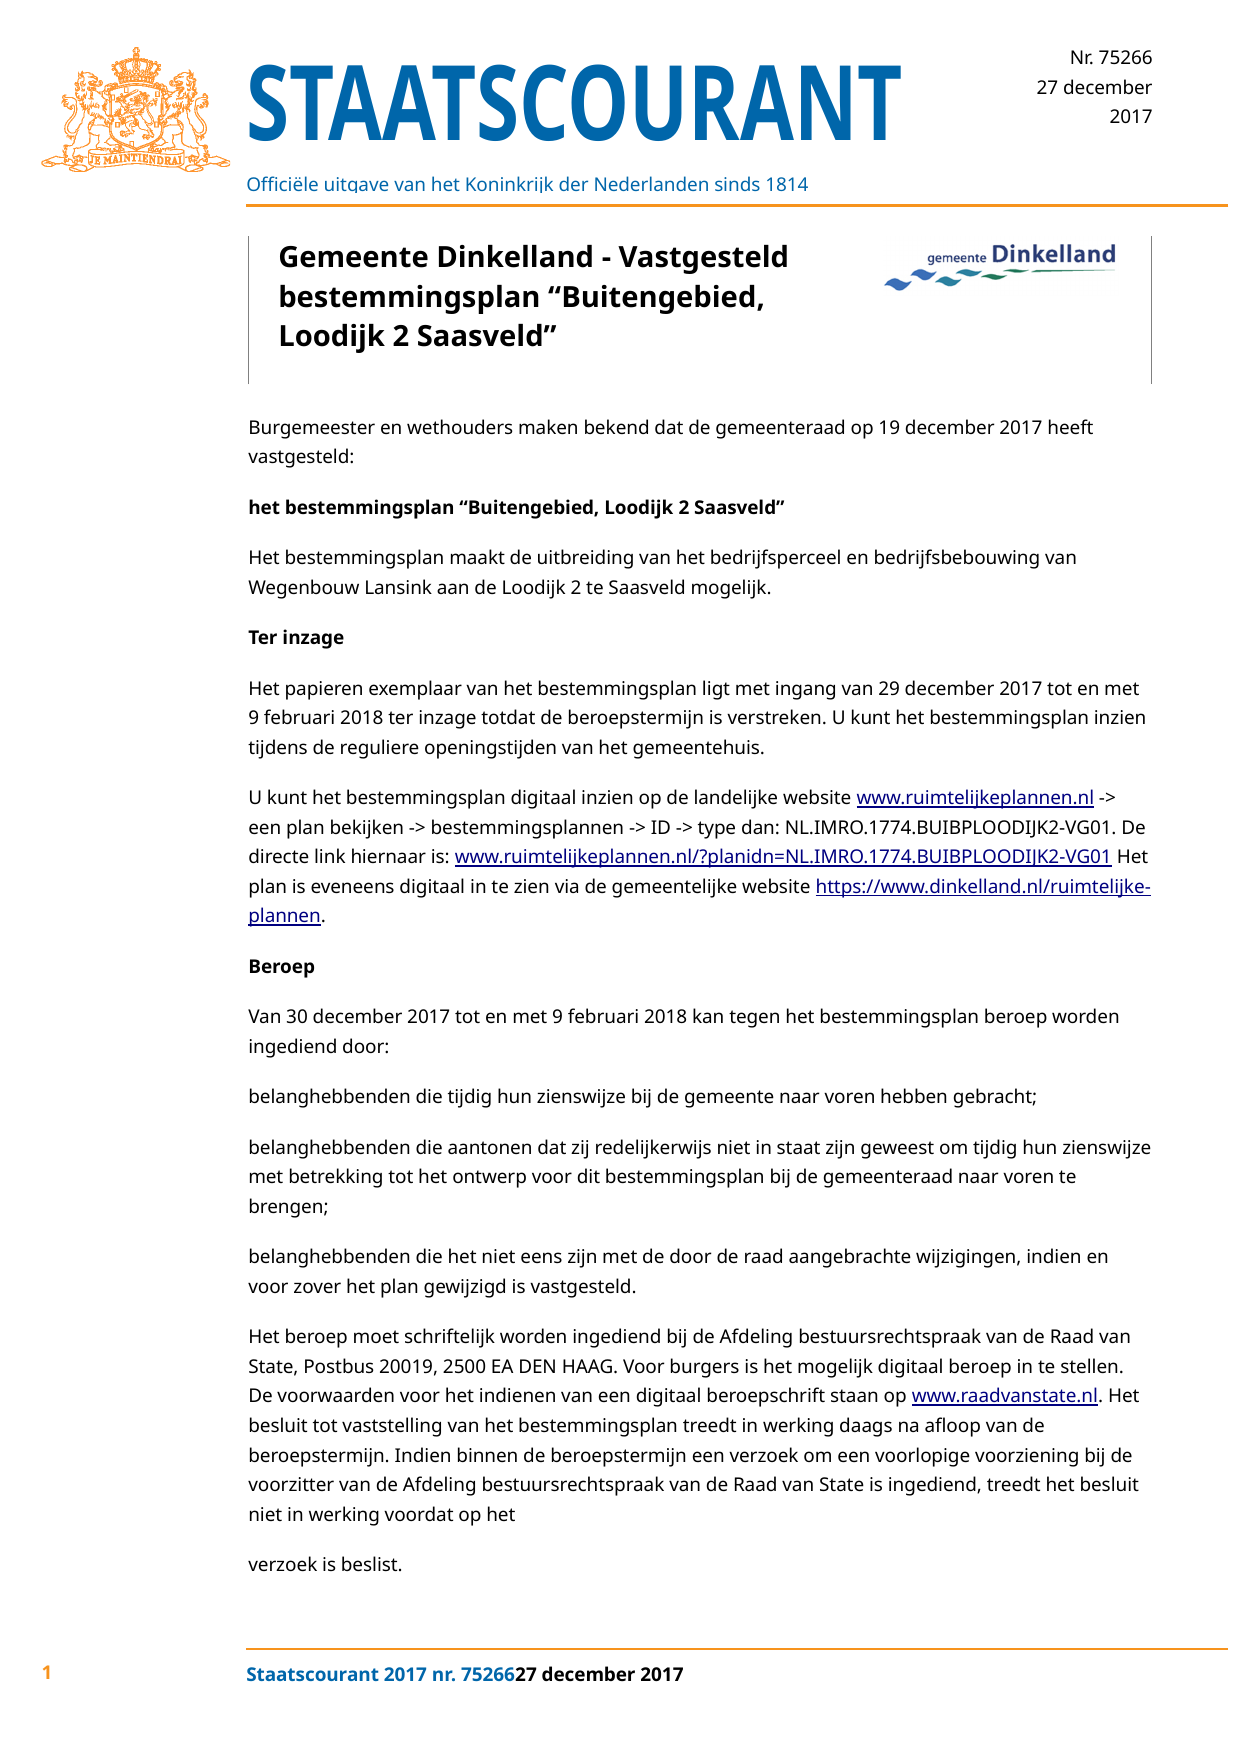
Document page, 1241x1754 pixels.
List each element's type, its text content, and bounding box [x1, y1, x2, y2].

text Het beroep moet schriftelijk worden ingediend bij de Afdeling bestuursrechtspraak van de Raad van State, Postbus 20019, 2500 EA DEN HAAG. Voor burgers is het mogelijk digitaal beroep in te stellen. De voorwaarden voor het indienen van een digitaal beroepschrift staan op www.raadvanstate.nl. Het besluit tot vaststelling van het bestemmingsplan treedt in werking daags na afloop van de beroepstermijn. Indien binnen de beroepstermijn een verzoek om een voorlopige voorziening bij de voorzitter van de Afdeling bestuursrechtspraak van de Raad van State is ingediend, treedt het besluit niet in werking voordat op het [248, 1323, 1152, 1527]
text Ter inzage [248, 624, 1152, 650]
table_header Gemeente Dinkelland - Vastgesteld bestemmingsplan “Buitengebied, Loodijk 2 Saasveld” [249, 236, 850, 384]
table_header [850, 236, 1151, 384]
text Beroep [248, 953, 1152, 979]
text belanghebbenden die tijdig hun zienswijze bij de gemeente naar voren hebben gebracht; [248, 1083, 1152, 1109]
picture [41, 47, 231, 172]
text U kunt het bestemmingsplan digitaal inzien op de landelijke website www.ruimtelijkeplannen.nl -> een plan bekijken -> bestemmingsplannen -> ID -> type dan: NL.IMRO.1774.BUIBPLOODIJK2-VG01. De directe link hiernaar is: www.ruimtelijkeplannen.nl/?planidn=NL.IMRO.1774.BUIBPLOODIJK2-VG01 Het plan is eveneens digitaal in te zien via de gemeentelijke website https://www.dinkelland.nl/ruimtelijke-plannen. [248, 784, 1152, 928]
text belanghebbenden die aantonen dat zij redelijkerwijs niet in staat zijn geweest om tijdig hun zienswijze met betrekking tot het ontwerp voor dit bestemmingsplan bij de gemeenteraad naar voren te brengen; [248, 1134, 1152, 1219]
text belanghebbenden die het niet eens zijn met de door de raad aangebrachte wijzigingen, indien en voor zover het plan gewijzigd is vastgesteld. [248, 1243, 1152, 1299]
text verzoek is beslist. [248, 1551, 1152, 1577]
text Van 30 december 2017 tot en met 9 februari 2018 kan tegen het bestemmingsplan beroep worden ingediend door: [248, 1003, 1152, 1059]
picture [882, 236, 1119, 296]
text Burgemeester en wethouders maken bekend dat de gemeenteraad op 19 december 2017 heeft vastgesteld: [248, 414, 1152, 469]
text het bestemmingsplan “Buitengebied, Loodijk 2 Saasveld” [248, 494, 1152, 520]
text Het bestemmingsplan maakt de uitbreiding van het bedrijfsperceel en bedrijfsbebouwing van Wegenbouw Lansink aan de Loodijk 2 te Saasveld mogelijk. [248, 544, 1152, 600]
text Het papieren exemplaar van het bestemmingsplan ligt met ingang van 29 december 2017 tot en met 9 februari 2018 ter inzage totdat de beroepstermijn is verstreken. U kunt het bestemmingsplan inzien tijdens de reguliere openingstijden van het gemeentehuis. [248, 675, 1152, 760]
